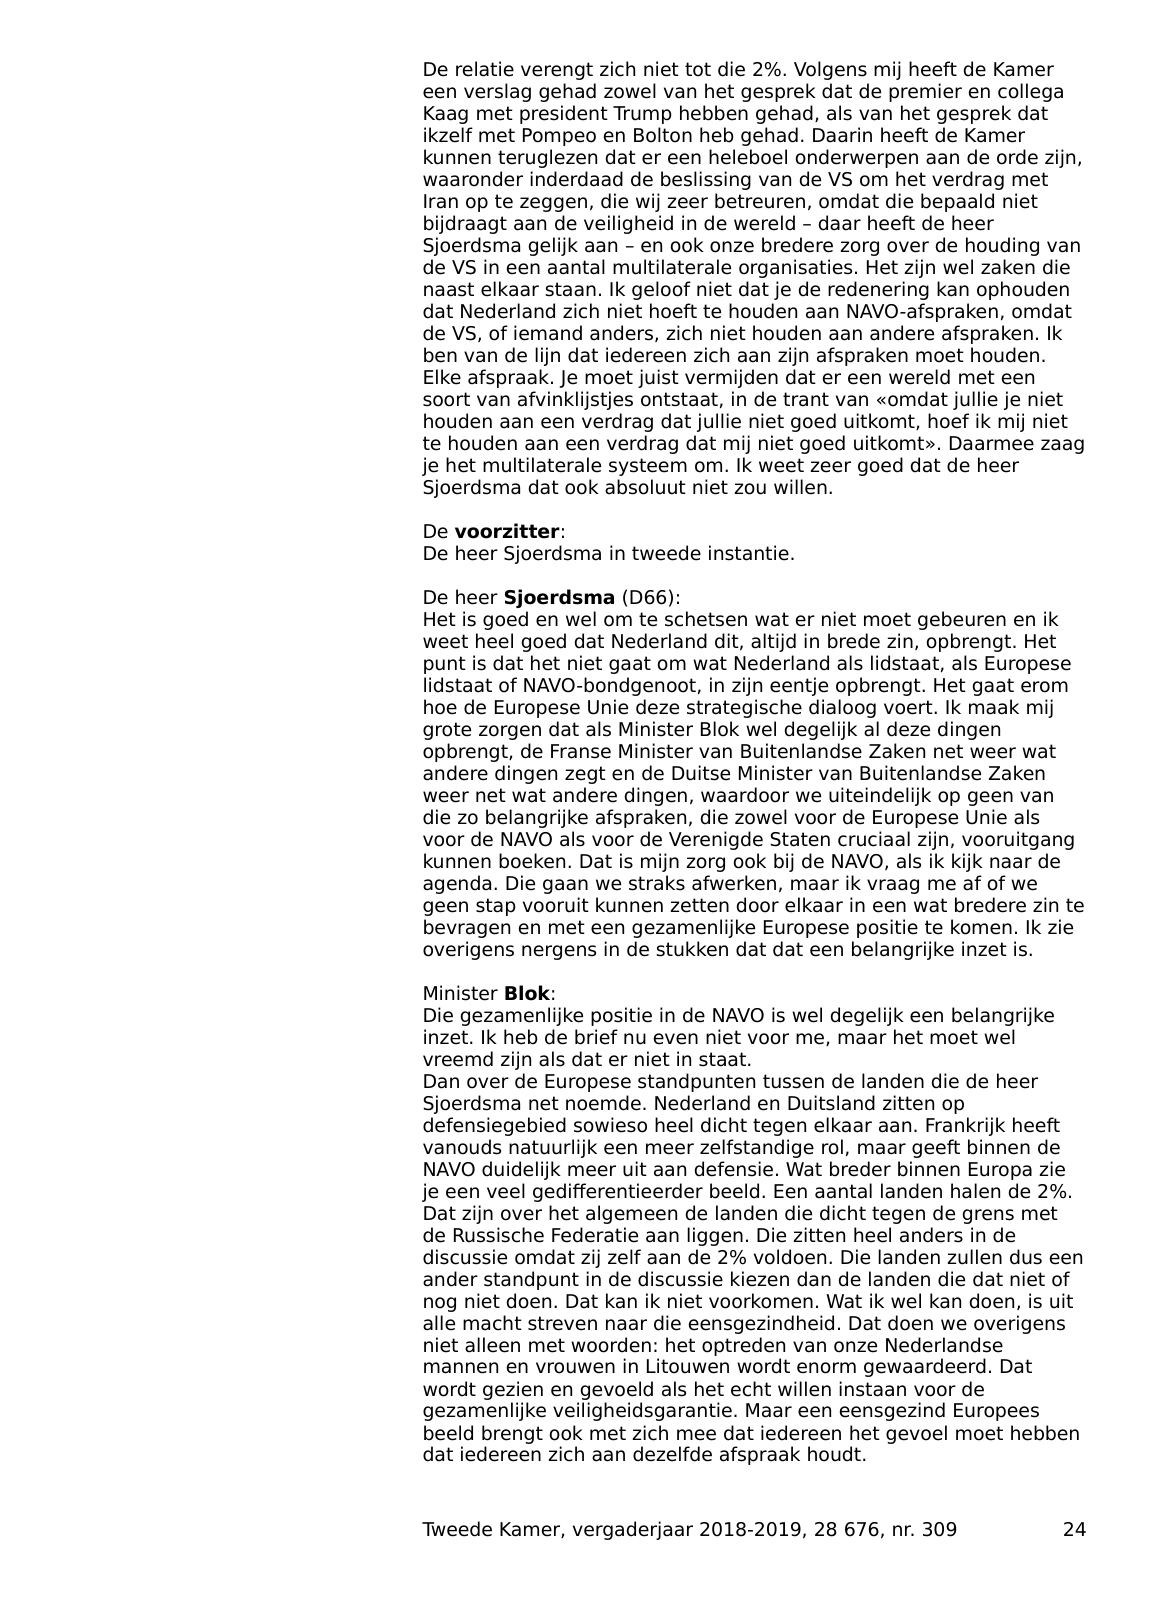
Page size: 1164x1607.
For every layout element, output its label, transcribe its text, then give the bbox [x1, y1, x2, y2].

text De heer Sjoerdsma (D66): [422, 587, 1087, 609]
text De voorzitter: [422, 521, 1087, 543]
text Die gezamenlijke positie in de NAVO is wel degelijk een belangrijke inzet. Ik heb de brief nu even niet voor me, maar het moet wel vreemd zijn als dat er niet in staat. [422, 1005, 1087, 1071]
text De heer Sjoerdsma in tweede instantie. [422, 543, 1087, 565]
text Dan over de Europese standpunten tussen de landen die de heer Sjoerdsma net noemde. Nederland en Duitsland zitten op defensiegebied sowieso heel dicht tegen elkaar aan. Frankrijk heeft vanouds natuurlijk een meer zelfstandige rol, maar geeft binnen de NAVO duidelijk meer uit aan defensie. Wat breder binnen Europa zie je een veel gedifferentieerder beeld. Een aantal landen halen de 2%. Dat zijn over het algemeen de landen die dicht tegen de grens met de Russische Federatie aan liggen. Die zitten heel anders in de discussie omdat zij zelf aan de 2% voldoen. Die landen zullen dus een ander standpunt in de discussie kiezen dan de landen die dat niet of nog niet doen. Dat kan ik niet voorkomen. Wat ik wel kan doen, is uit alle macht streven naar die eensgezindheid. Dat doen we overigens niet alleen met woorden: het optreden van onze Nederlandse mannen en vrouwen in Litouwen wordt enorm gewaardeerd. Dat wordt gezien en gevoeld als het echt willen instaan voor de gezamenlijke veiligheidsgarantie. Maar een eensgezind Europees beeld brengt ook met zich mee dat iedereen het gevoel moet hebben dat iedereen zich aan dezelfde afspraak houdt. [422, 1071, 1087, 1466]
text Minister Blok: [422, 983, 1087, 1005]
text De relatie verengt zich niet tot die 2%. Volgens mij heeft de Kamer een verslag gehad zowel van het gesprek dat de premier en collega Kaag met president Trump hebben gehad, als van het gesprek dat ikzelf met Pompeo en Bolton heb gehad. Daarin heeft de Kamer kunnen teruglezen dat er een heleboel onderwerpen aan de orde zijn, waaronder inderdaad de beslissing van de VS om het verdrag met Iran op te zeggen, die wij zeer betreuren, omdat die bepaald niet bijdraagt aan de veiligheid in de wereld – daar heeft de heer Sjoerdsma gelijk aan – en ook onze bredere zorg over de houding van de VS in een aantal multilaterale organisaties. Het zijn wel zaken die naast elkaar staan. Ik geloof niet dat je de redenering kan ophouden dat Nederland zich niet hoeft te houden aan NAVO-afspraken, omdat de VS, of iemand anders, zich niet houden aan andere afspraken. Ik ben van de lijn dat iedereen zich aan zijn afspraken moet houden. Elke afspraak. Je moet juist vermijden dat er een wereld met een soort van afvinklijstjes ontstaat, in de trant van «omdat jullie je niet houden aan een verdrag dat jullie niet goed uitkomt, hoef ik mij niet te houden aan een verdrag dat mij niet goed uitkomt». Daarmee zaag je het multilaterale systeem om. Ik weet zeer goed dat de heer Sjoerdsma dat ook absoluut niet zou willen. [422, 59, 1087, 499]
text Het is goed en wel om te schetsen wat er niet moet gebeuren en ik weet heel goed dat Nederland dit, altijd in brede zin, opbrengt. Het punt is dat het niet gaat om wat Nederland als lidstaat, als Europese lidstaat of NAVO-bondgenoot, in zijn eentje opbrengt. Het gaat erom hoe de Europese Unie deze strategische dialoog voert. Ik maak mij grote zorgen dat als Minister Blok wel degelijk al deze dingen opbrengt, de Franse Minister van Buitenlandse Zaken net weer wat andere dingen zegt en de Duitse Minister van Buitenlandse Zaken weer net wat andere dingen, waardoor we uiteindelijk op geen van die zo belangrijke afspraken, die zowel voor de Europese Unie als voor de NAVO als voor de Verenigde Staten cruciaal zijn, vooruitgang kunnen boeken. Dat is mijn zorg ook bij de NAVO, als ik kijk naar de agenda. Die gaan we straks afwerken, maar ik vraag me af of we geen stap vooruit kunnen zetten door elkaar in een wat bredere zin te bevragen en met een gezamenlijke Europese positie te komen. Ik zie overigens nergens in de stukken dat dat een belangrijke inzet is. [422, 609, 1087, 961]
